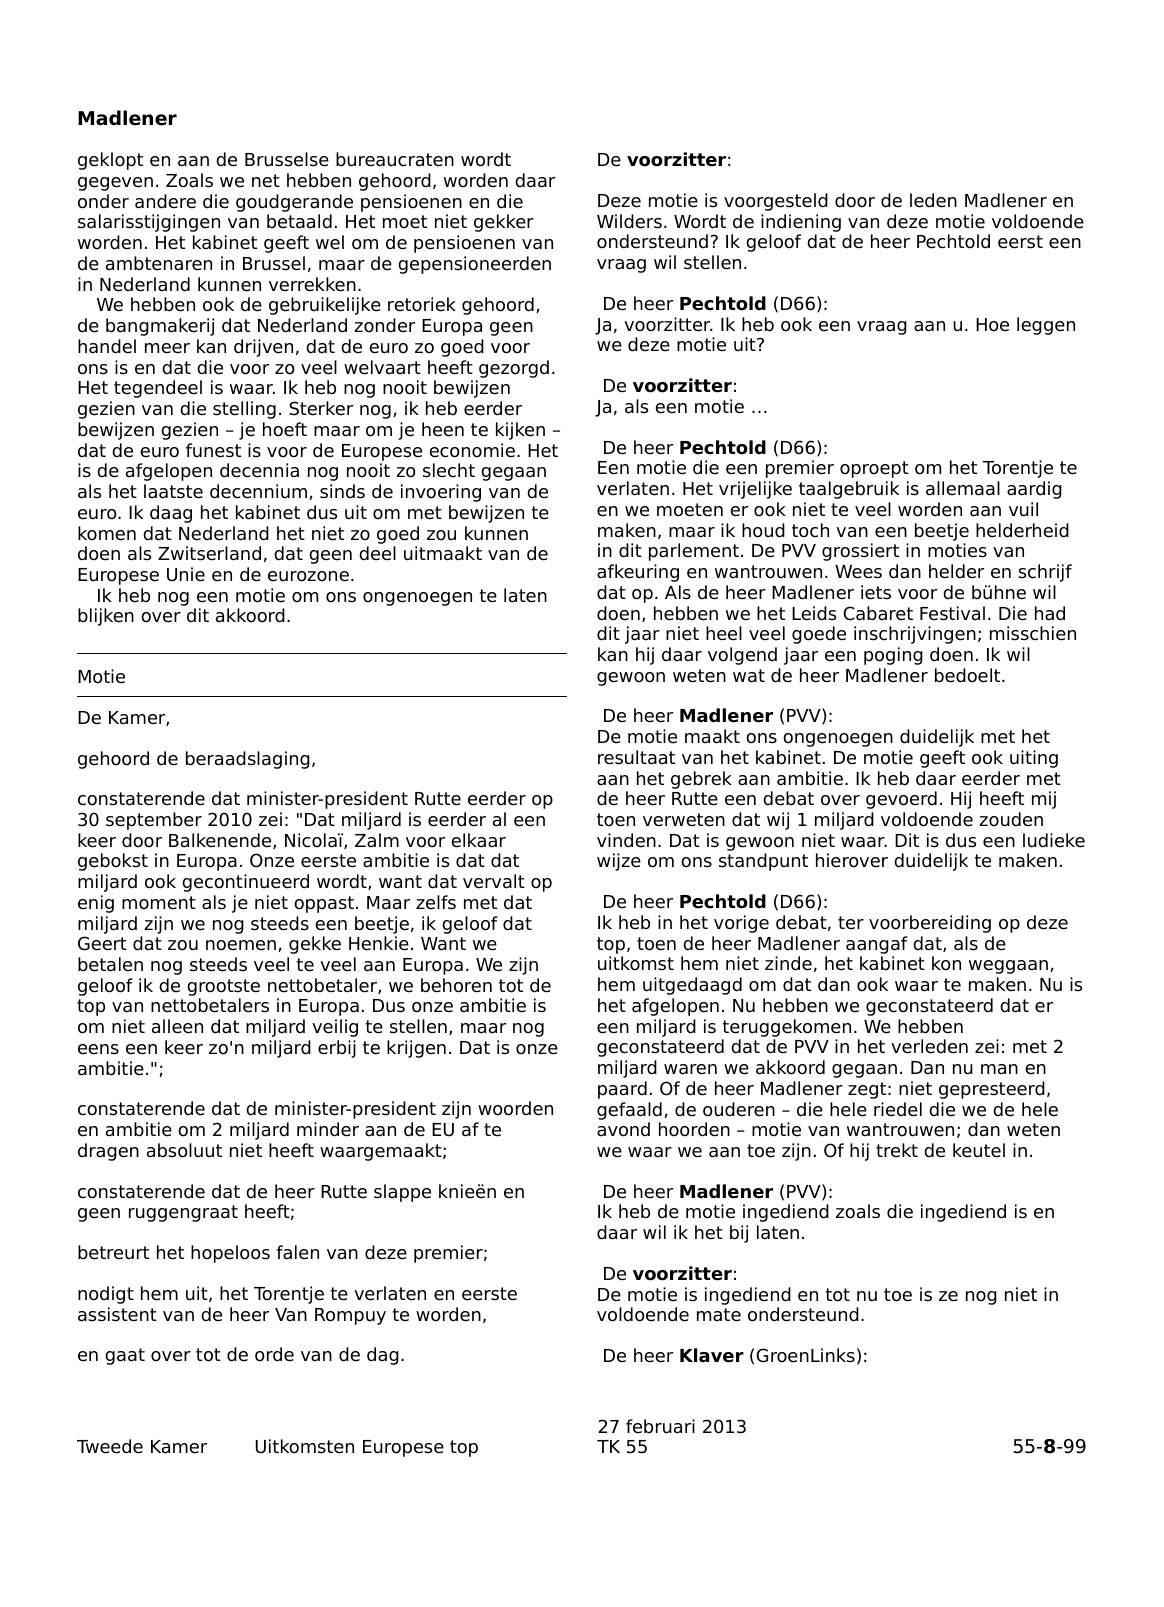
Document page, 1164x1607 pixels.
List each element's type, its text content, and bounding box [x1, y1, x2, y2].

text We hebben ook de gebruikelijke retoriek gehoord, de bangmakerij dat Nederland zonder Europa geen handel meer kan drijven, dat de euro zo goed voor ons is en dat die voor zo veel welvaart heeft gezorgd. Het tegendeel is waar. Ik heb nog nooit bewijzen gezien van die stelling. Sterker nog, ik heb eerder bewijzen gezien – je hoeft maar om je heen te kijken – dat de euro funest is voor de Europese economie. Het is de afgelopen decennia nog nooit zo slecht gegaan als het laatste decennium, sinds de invoering van de euro. Ik daag het kabinet dus uit om met bewijzen te komen dat Nederland het niet zo goed zou kunnen doen als Zwitserland, dat geen deel uitmaakt van de Europese Unie en de eurozone. [77, 295, 567, 586]
text De heer Pechtold (D66): [596, 294, 1087, 314]
text De heer Madlener (PVV): [596, 706, 1087, 727]
text betreurt het hopeloos falen van deze premier; [77, 1243, 567, 1264]
text De motie is ingediend en tot nu toe is ze nog niet in voldoende mate ondersteund. [596, 1284, 1087, 1326]
text De voorzitter: [596, 150, 1087, 171]
text De heer Pechtold (D66): [596, 437, 1087, 458]
text Ik heb in het vorige debat, ter voorbereiding op deze top, toen de heer Madlener aangaf dat, als de uitkomst hem niet zinde, het kabinet kon weggaan, hem uitgedaagd om dat dan ook waar te maken. Nu is het afgelopen. Nu hebben we geconstateerd dat er een miljard is teruggekomen. We hebben geconstateerd dat de PVV in het verleden zei: met 2 miljard waren we akkoord gegaan. Dan nu man en paard. Of de heer Madlener zegt: niet gepresteerd, gefaald, de ouderen – die hele riedel die we de hele avond hoorden – motie van wantrouwen; dan weten we waar we aan toe zijn. Of hij trekt de keutel in. [596, 913, 1087, 1162]
text Ja, als een motie … [596, 397, 1087, 417]
text constaterende dat de heer Rutte slappe knieën en geen ruggengraat heeft; [77, 1181, 567, 1223]
text nodigt hem uit, het Torentje te verlaten en eerste assistent van de heer Van Rompuy te worden, [77, 1284, 567, 1325]
text De heer Madlener (PVV): [596, 1182, 1087, 1202]
text De voorzitter: [596, 1264, 1087, 1284]
text geklopt en aan de Brusselse bureaucraten wordt gegeven. Zoals we net hebben gehoord, worden daar onder andere die goudgerande pensioenen en die salarisstijgingen van betaald. Het moet niet gekker worden. Het kabinet geeft wel om de pensioenen van de ambtenaren in Brussel, maar de gepensioneerden in Nederland kunnen verrekken. [77, 150, 567, 295]
text Motie [77, 667, 567, 688]
text De heer Klaver (GroenLinks): [596, 1346, 1087, 1367]
text De motie maakt ons ongenoegen duidelijk met het resultaat van het kabinet. De motie geeft ook uiting aan het gebrek aan ambitie. Ik heb daar eerder met de heer Rutte een debat over gevoerd. Hij heeft mij toen verweten dat wij 1 miljard voldoende zouden vinden. Dat is gewoon niet waar. Dit is dus een ludieke wijze om ons standpunt hierover duidelijk te maken. [596, 727, 1087, 872]
text Deze motie is voorgesteld door de leden Madlener en Wilders. Wordt de indiening van deze motie voldoende ondersteund? Ik geloof dat de heer Pechtold eerst een vraag wil stellen. [596, 191, 1087, 274]
text De Kamer, [77, 708, 567, 728]
text Ja, voorzitter. Ik heb ook een vraag aan u. Hoe leggen we deze motie uit? [596, 314, 1087, 356]
text en gaat over tot de orde van de dag. [77, 1345, 567, 1366]
text Een motie die een premier oproept om het Torentje te verlaten. Het vrijelijke taalgebruik is allemaal aardig en we moeten er ook niet te veel worden aan vuil maken, maar ik houd toch van een beetje helderheid in dit parlement. De PVV grossiert in moties van afkeuring en wantrouwen. Wees dan helder en schrijf dat op. Als de heer Madlener iets voor de bühne wil doen, hebben we het Leids Cabaret Festival. Die had dit jaar niet heel veel goede inschrijvingen; misschien kan hij daar volgend jaar een poging doen. Ik wil gewoon weten wat de heer Madlener bedoelt. [596, 458, 1087, 686]
text De voorzitter: [596, 376, 1087, 397]
text constaterende dat minister-president Rutte eerder op 30 september 2010 zei: "Dat miljard is eerder al een keer door Balkenende, Nicolaï, Zalm voor elkaar gebokst in Europa. Onze eerste ambitie is dat dat miljard ook gecontinueerd wordt, want dat vervalt op enig moment als je niet oppast. Maar zelfs met dat miljard zijn we nog steeds een beetje, ik geloof dat Geert dat zou noemen, gekke Henkie. Want we betalen nog steeds veel te veel aan Europa. We zijn geloof ik de grootste nettobetaler, we behoren tot de top van nettobetalers in Europa. Dus onze ambitie is om niet alleen dat miljard veilig te stellen, maar nog eens een keer zo'n miljard erbij te krijgen. Dat is onze ambitie."; [77, 789, 567, 1079]
text Ik heb de motie ingediend zoals die ingediend is en daar wil ik het bij laten. [596, 1202, 1087, 1244]
text De heer Pechtold (D66): [596, 892, 1087, 913]
text gehoord de beraadslaging, [77, 748, 567, 769]
text Ik heb nog een motie om ons ongenoegen te laten blijken over dit akkoord. [77, 586, 567, 627]
text constaterende dat de minister-president zijn woorden en ambitie om 2 miljard minder aan de EU af te dragen absoluut niet heeft waargemaakt; [77, 1099, 567, 1161]
